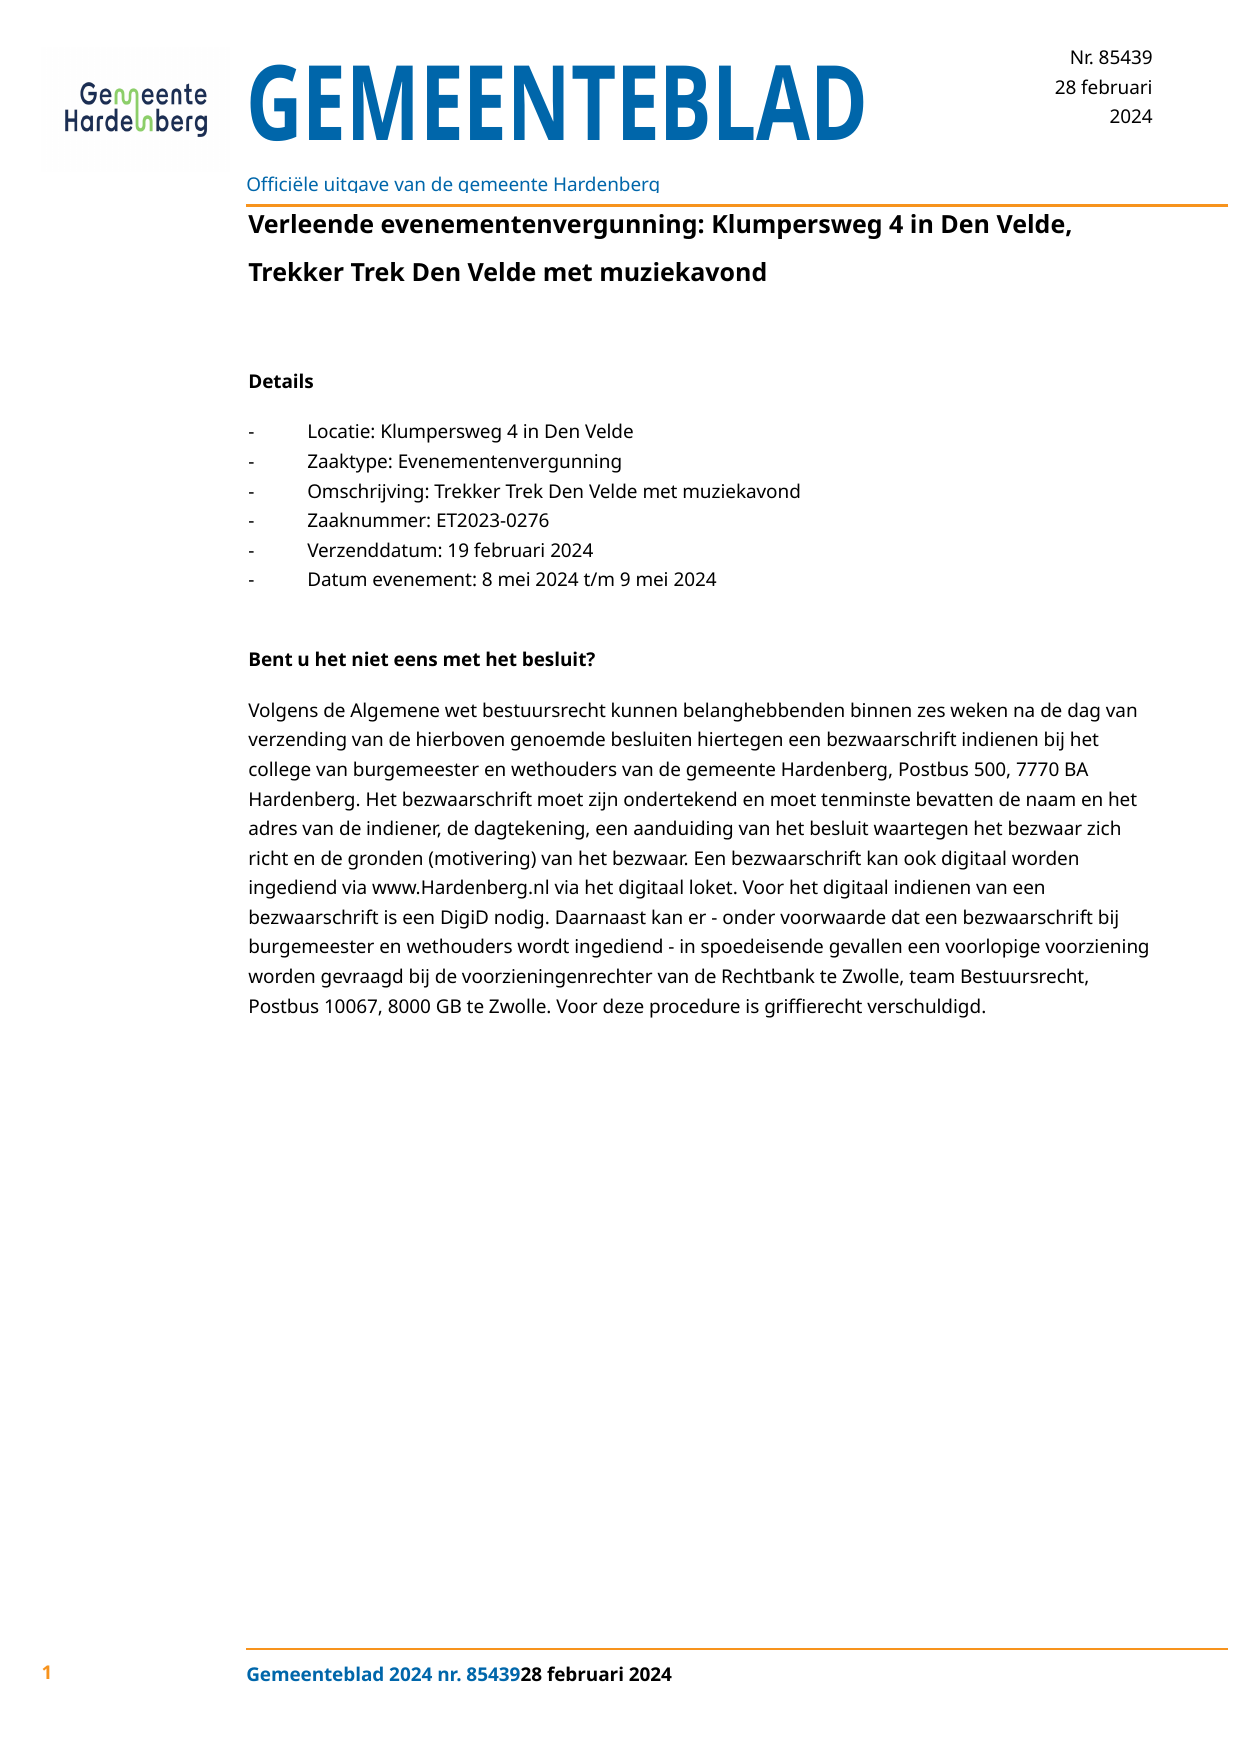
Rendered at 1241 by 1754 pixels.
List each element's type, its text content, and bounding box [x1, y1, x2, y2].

text Volgens de Algemene wet bestuursrecht kunnen belanghebbenden binnen zes weken na de dag van verzending van de hierboven genoemde besluiten hiertegen een bezwaarschrift indienen bij het college van burgemeester en wethouders van de gemeente Hardenberg, Postbus 500, 7770 BA Hardenberg. Het bezwaarschrift moet zijn ondertekend en moet tenminste bevatten de naam en het adres van de indiener, de dagtekening, een aanduiding van het besluit waartegen het bezwaar zich richt en de gronden (motivering) van het bezwaar. Een bezwaarschrift kan ook digitaal worden ingediend via www.Hardenberg.nl via het digitaal loket. Voor het digitaal indienen van een bezwaarschrift is een DigiD nodig. Daarnaast kan er - onder voorwaarde dat een bezwaarschrift bij burgemeester en wethouders wordt ingediend - in spoedeisende gevallen een voorlopige voorziening worden gevraagd bij de voorzieningenrechter van de Rechtbank te Zwolle, team Bestuursrecht, Postbus 10067, 8000 GB te Zwolle. Voor deze procedure is griffierecht verschuldigd. [248, 697, 1152, 1019]
text Details [248, 368, 1152, 394]
list Omschrijving: Trekker Trek Den Velde met muziekavond [248, 478, 1152, 504]
text Bent u het niet eens met het besluit? [248, 647, 1152, 672]
picture [41, 47, 231, 172]
list Locatie: Klumpersweg 4 in Den Velde [248, 419, 1152, 444]
text Verleende evenementenvergunning: Klumpersweg 4 in Den Velde, Trekker Trek Den Velde met muziekavond [248, 207, 1152, 288]
list Verzenddatum: 19 februari 2024 [248, 537, 1152, 563]
list Zaaknummer: ET2023-0276 [248, 507, 1152, 533]
list Datum evenement: 8 mei 2024 t/m 9 mei 2024 [248, 567, 1152, 592]
list Zaaktype: Evenementenvergunning [248, 448, 1152, 474]
